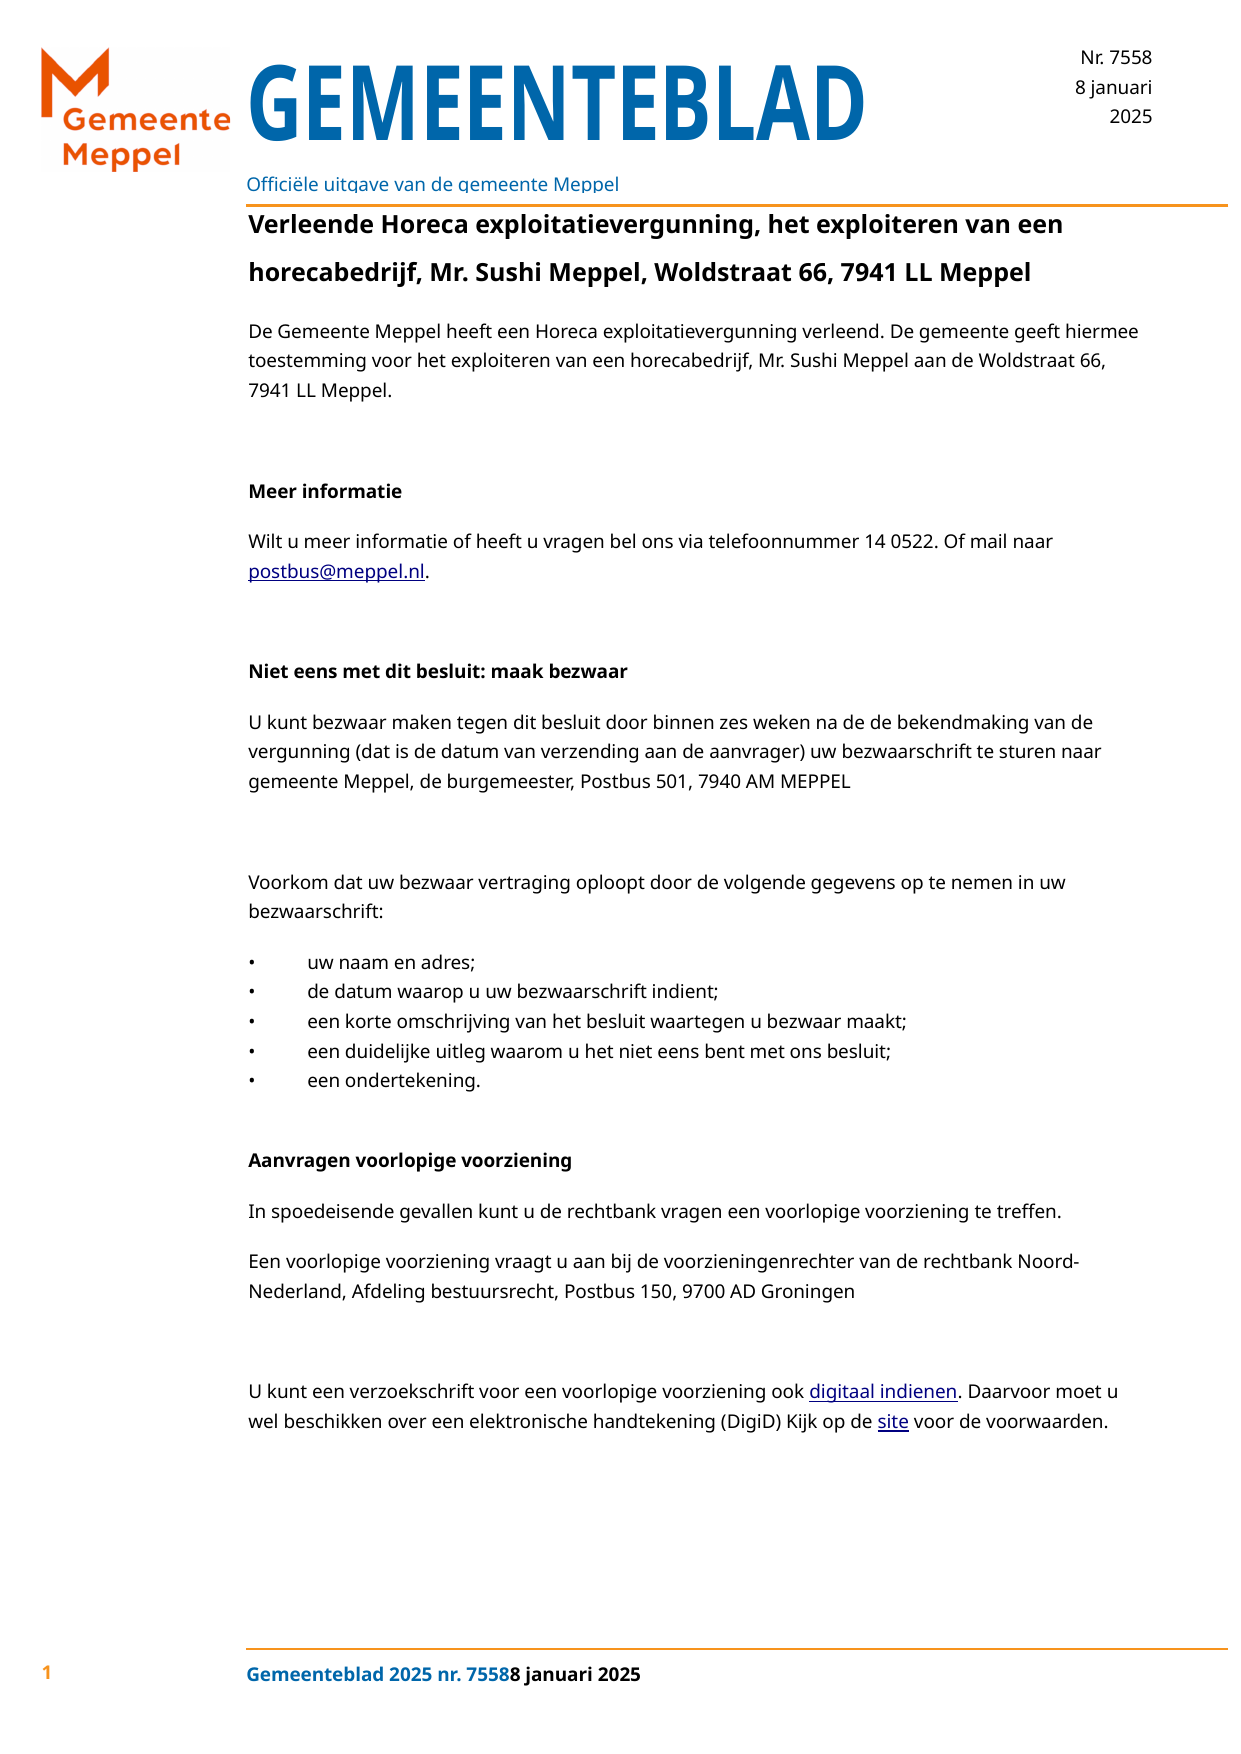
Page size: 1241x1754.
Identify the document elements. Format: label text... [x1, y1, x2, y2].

text Verleende Horeca exploitatievergunning, het exploiteren van een horecabedrijf, Mr. Sushi Meppel, Woldstraat 66, 7941 LL Meppel [248, 207, 1152, 288]
text U kunt bezwaar maken tegen dit besluit door binnen zes weken na de de bekendmaking van de vergunning (dat is de datum van verzending aan de aanvrager) uw bezwaarschrift te sturen naar gemeente Meppel, de burgemeester, Postbus 501, 7940 AM MEPPEL [248, 709, 1152, 794]
text In spoedeisende gevallen kunt u de rechtbank vragen een voorlopige voorziening te treffen. [248, 1198, 1152, 1224]
text Meer informatie [248, 478, 1152, 504]
list een ondertekening. [248, 1067, 1152, 1093]
picture [41, 47, 231, 172]
list een korte omschrijving van het besluit waartegen u bezwaar maakt; [248, 1008, 1152, 1034]
text De Gemeente Meppel heeft een Horeca exploitatievergunning verleend. De gemeente geeft hiermee toestemming voor het exploiteren van een horecabedrijf, Mr. Sushi Meppel aan de Woldstraat 66, 7941 LL Meppel. [248, 318, 1152, 403]
text Aanvragen voorlopige voorziening [248, 1147, 1152, 1173]
list uw naam en adres; [248, 949, 1152, 975]
text Een voorlopige voorziening vraagt u aan bij de voorzieningenrechter van de rechtbank Noord-Nederland, Afdeling bestuursrecht, Postbus 150, 9700 AD Groningen [248, 1248, 1152, 1304]
list de datum waarop u uw bezwaarschrift indient; [248, 979, 1152, 1004]
text Voorkom dat uw bezwaar vertraging oploopt door de volgende gegevens op te nemen in uw bezwaarschrift: [248, 869, 1152, 924]
text Wilt u meer informatie of heeft u vragen bel ons via telefoonnummer 14 0522. Of mail naar postbus@meppel.nl. [248, 528, 1152, 584]
text Niet eens met dit besluit: maak bezwaar [248, 659, 1152, 684]
text U kunt een verzoekschrift voor een voorlopige voorziening ook digitaal indienen. Daarvoor moet u wel beschikken over een elektronische handtekening (DigiD) Kijk op de site voor de voorwaarden. [248, 1379, 1152, 1434]
list een duidelijke uitleg waarom u het niet eens bent met ons besluit; [248, 1038, 1152, 1064]
